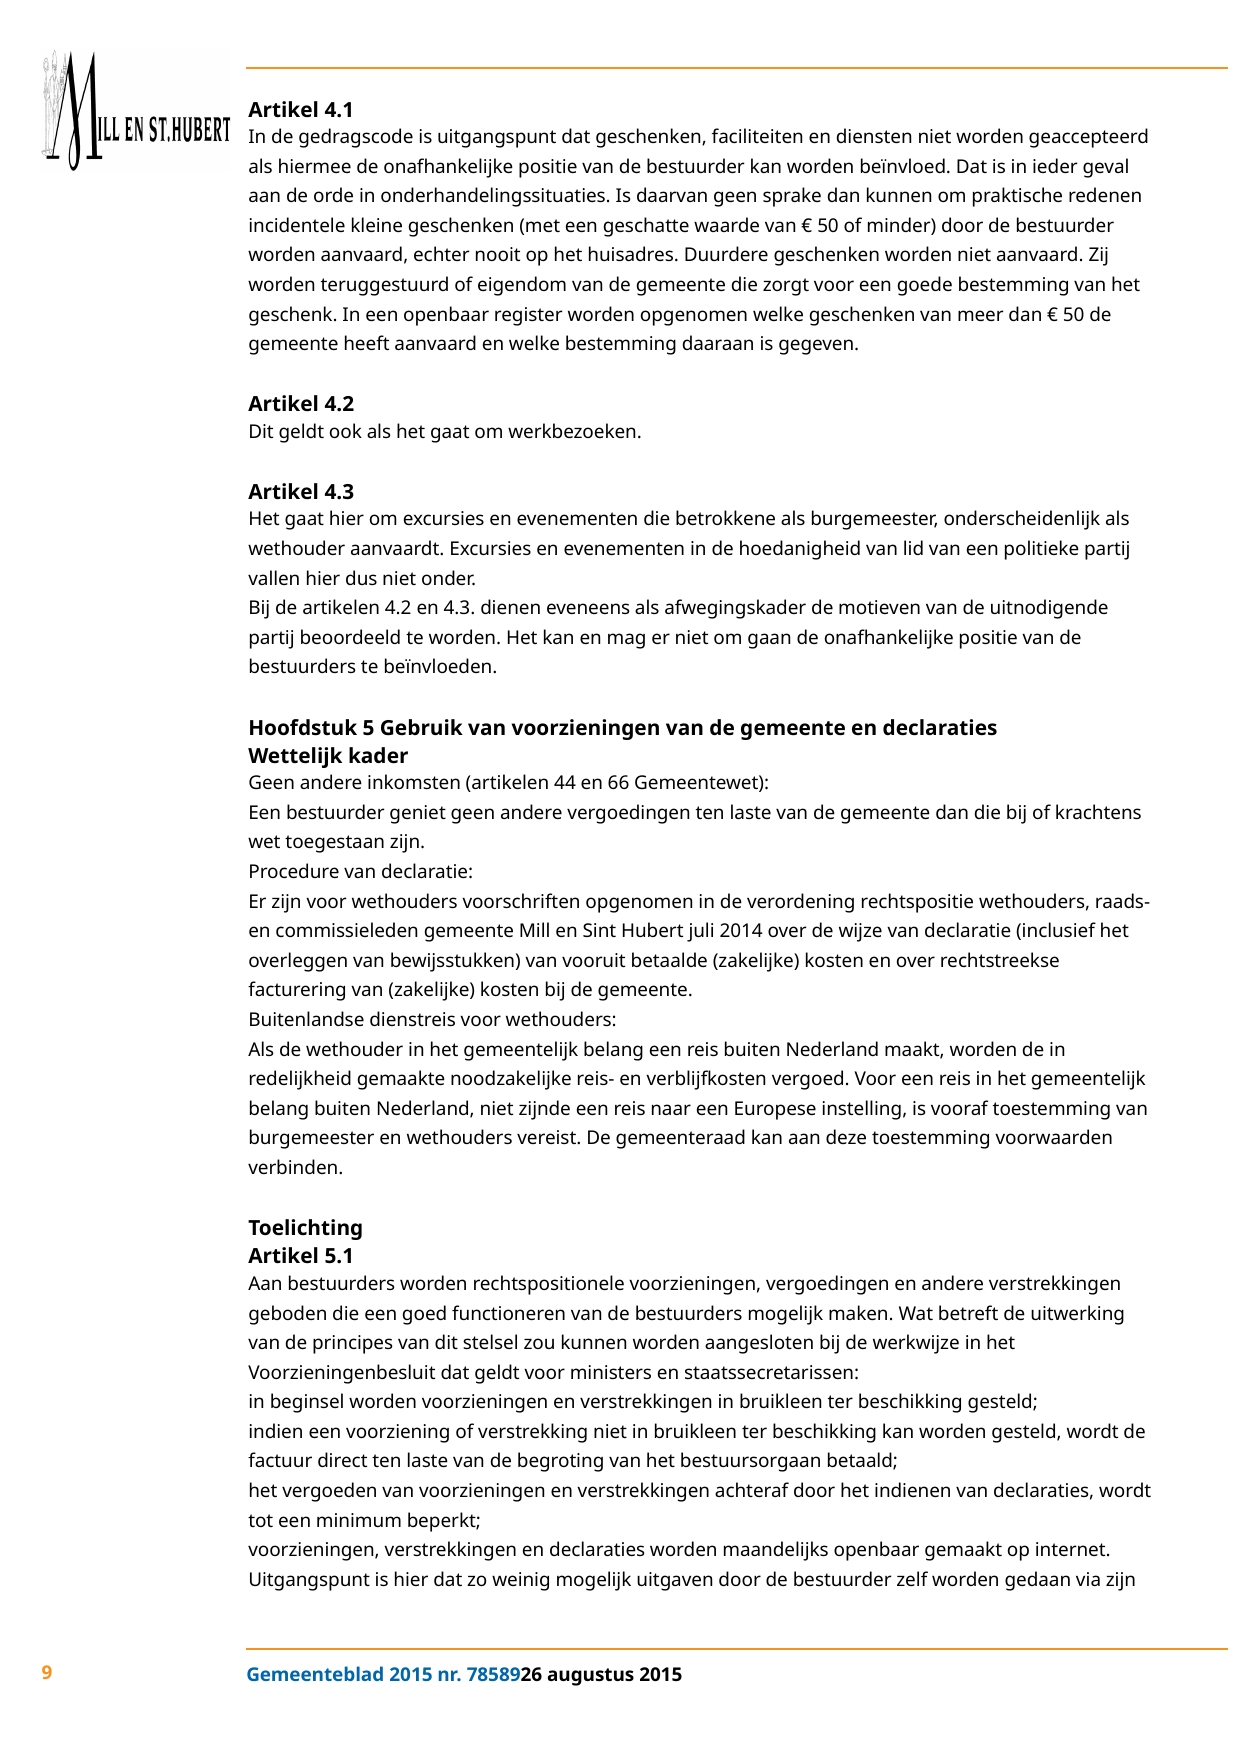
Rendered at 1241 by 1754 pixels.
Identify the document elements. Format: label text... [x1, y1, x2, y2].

text voorzieningen, verstrekkingen en declaraties worden maandelijks openbaar gemaakt op internet. [248, 1536, 1152, 1562]
text indien een voorziening of verstrekking niet in bruikleen ter beschikking kan worden gesteld, wordt de factuur direct ten laste van de begroting van het bestuursorgaan betaald; [248, 1418, 1152, 1473]
text Uitgangspunt is hier dat zo weinig mogelijk uitgaven door de bestuurder zelf worden gedaan via zijn [248, 1566, 1152, 1592]
text Procedure van declaratie: [248, 858, 1152, 884]
text het vergoeden van voorzieningen en verstrekkingen achteraf door het indienen van declaraties, wordt tot een minimum beperkt; [248, 1477, 1152, 1532]
text Artikel 4.1 [248, 95, 1152, 123]
text Als de wethouder in het gemeentelijk belang een reis buiten Nederland maakt, worden de in redelijkheid gemaakte noodzakelijke reis- en verblijfkosten vergoed. Voor een reis in het gemeentelijk belang buiten Nederland, niet zijnde een reis naar een Europese instelling, is vooraf toestemming van burgemeester en wethouders vereist. De gemeenteraad kan aan deze toestemming voorwaarden verbinden. [248, 1036, 1152, 1180]
text Er zijn voor wethouders voorschriften opgenomen in de verordening rechtspositie wethouders, raads- en commissieleden gemeente Mill en Sint Hubert juli 2014 over de wijze van declaratie (inclusief het overleggen van bewijsstukken) van vooruit betaalde (zakelijke) kosten en over rechtstreekse facturering van (zakelijke) kosten bij de gemeente. [248, 888, 1152, 1002]
text Geen andere inkomsten (artikelen 44 en 66 Gemeentewet): [248, 769, 1152, 795]
text Artikel 5.1 [248, 1242, 1152, 1270]
text Aan bestuurders worden rechtspositionele voorzieningen, vergoedingen en andere verstrekkingen geboden die een goed functioneren van de bestuurders mogelijk maken. Wat betreft de uitwerking van de principes van dit stelsel zou kunnen worden aangesloten bij de werkwijze in het Voorzieningenbesluit dat geldt voor ministers en staatssecretarissen: [248, 1270, 1152, 1384]
text Het gaat hier om excursies en evenementen die betrokkene als burgemeester, onderscheidenlijk als wethouder aanvaardt. Excursies en evenementen in de hoedanigheid van lid van een politieke partij vallen hier dus niet onder. [248, 506, 1152, 590]
text Toelichting [248, 1213, 1152, 1242]
text Artikel 4.3 [248, 477, 1152, 506]
text Wettelijk kader [248, 741, 1152, 769]
text Artikel 4.2 [248, 389, 1152, 418]
text Bij de artikelen 4.2 en 4.3. dienen eveneens als afwegingskader de motieven van de uitnodigende partij beoordeeld te worden. Het kan en mag er niet om gaan de onafhankelijke positie van de bestuurders te beïnvloeden. [248, 594, 1152, 679]
text Een bestuurder geniet geen andere vergoedingen ten laste van de gemeente dan die bij of krachtens wet toegestaan zijn. [248, 799, 1152, 854]
text Dit geldt ook als het gaat om werkbezoeken. [248, 418, 1152, 444]
text in beginsel worden voorzieningen en verstrekkingen in bruikleen ter beschikking gesteld; [248, 1388, 1152, 1414]
text In de gedragscode is uitgangspunt dat geschenken, faciliteiten en diensten niet worden geaccepteerd als hiermee de onafhankelijke positie van de bestuurder kan worden beïnvloed. Dat is in ieder geval aan de orde in onderhandelingssituaties. Is daarvan geen sprake dan kunnen om praktische redenen incidentele kleine geschenken (met een geschatte waarde van € 50 of minder) door de bestuurder worden aanvaard, echter nooit op het huisadres. Duurdere geschenken worden niet aanvaard. Zij worden teruggestuurd of eigendom van de gemeente die zorgt voor een goede bestemming van het geschenk. In een openbaar register worden opgenomen welke geschenken van meer dan € 50 de gemeente heeft aanvaard en welke bestemming daaraan is gegeven. [248, 123, 1152, 356]
text Hoofdstuk 5 Gebruik van voorzieningen van de gemeente en declaraties [248, 713, 1152, 741]
picture [41, 47, 231, 172]
text Buitenlandse dienstreis voor wethouders: [248, 1006, 1152, 1032]
